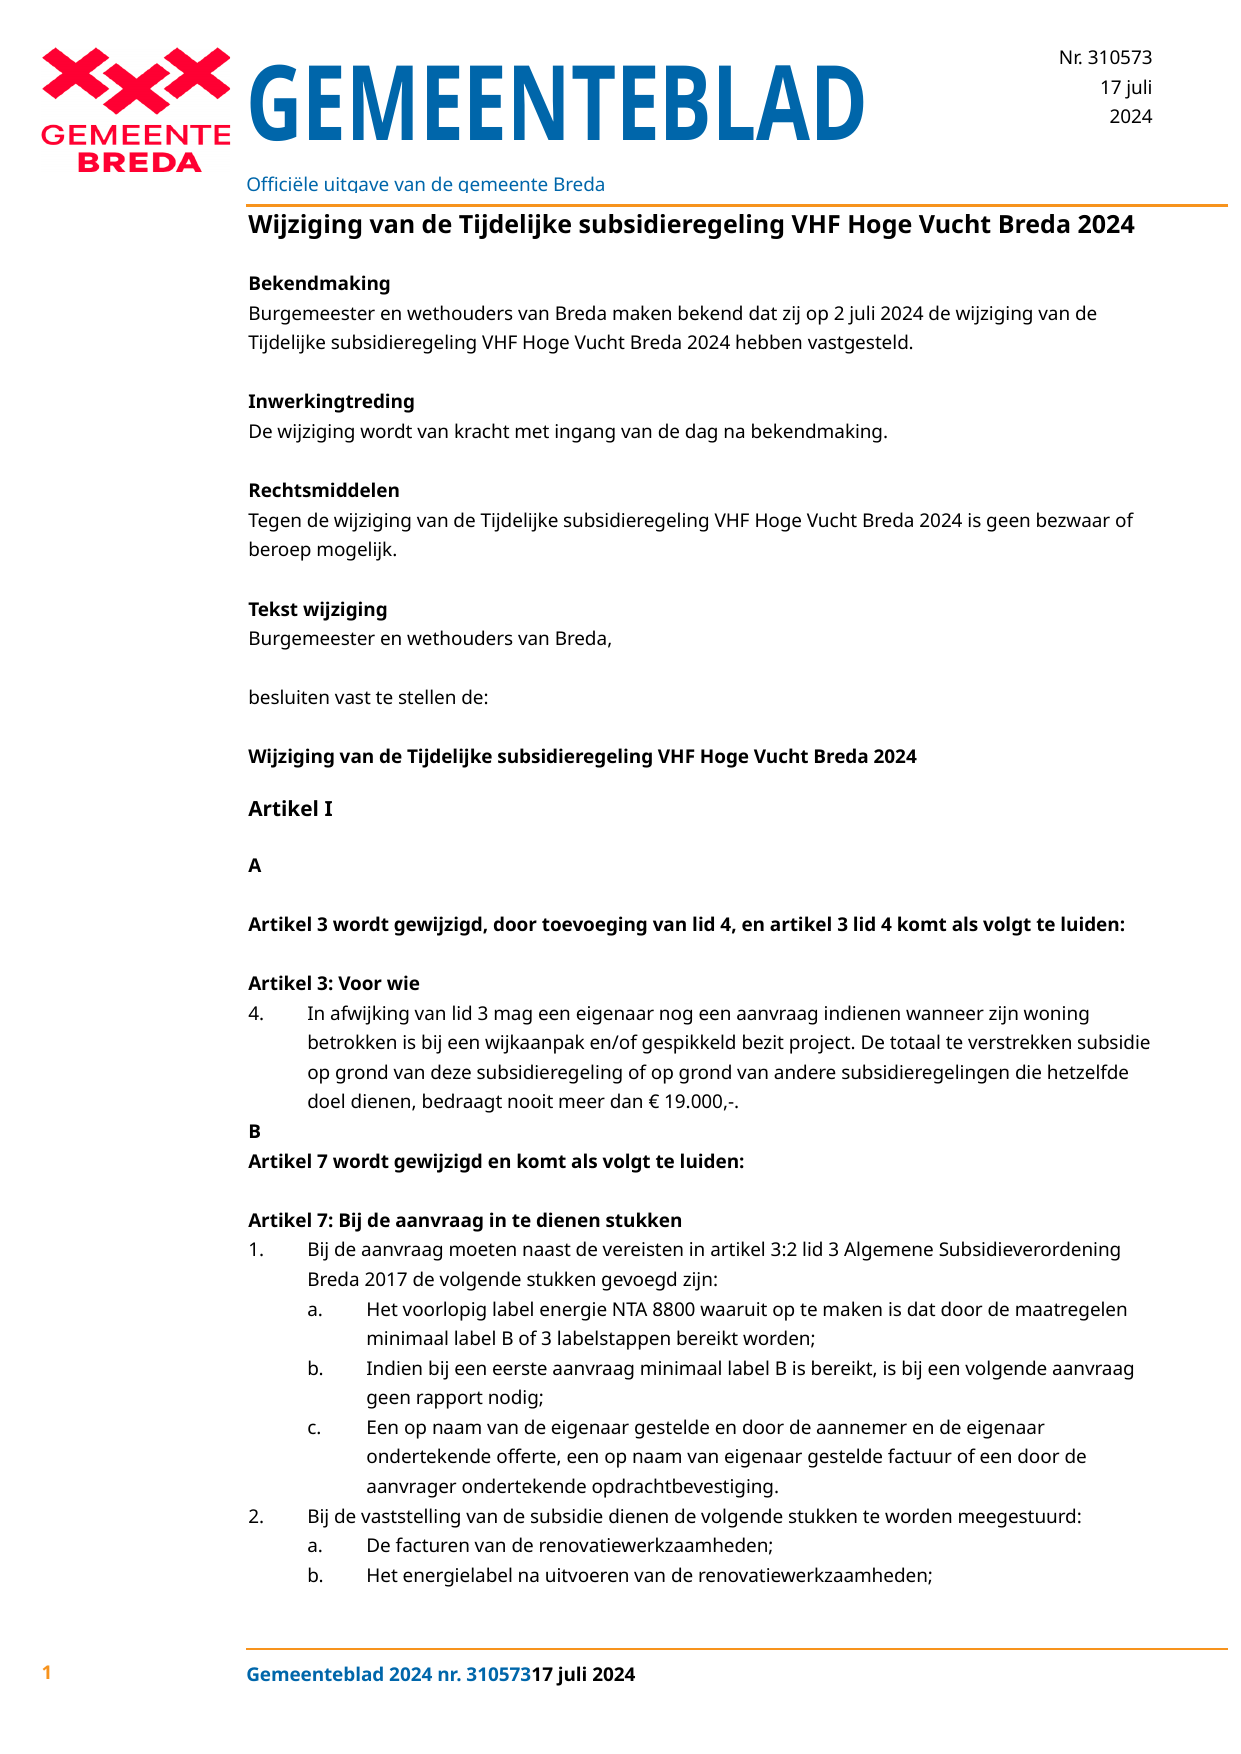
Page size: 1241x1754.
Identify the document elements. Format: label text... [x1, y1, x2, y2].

text De wijziging wordt van kracht met ingang van de dag na bekendmaking. [248, 418, 1152, 444]
text Burgemeester en wethouders van Breda, [248, 625, 1152, 651]
list Bij de vaststelling van de subsidie dienen de volgende stukken te worden meegestuurd: [248, 1503, 1152, 1529]
list Het voorlopig label energie NTA 8800 waaruit op te maken is dat door de maatregelen minimaal label B of 3 labelstappen bereikt worden; [307, 1296, 1152, 1351]
text Wijziging van de Tijdelijke subsidieregeling VHF Hoge Vucht Breda 2024 [248, 744, 1152, 769]
list In afwijking van lid 3 mag een eigenaar nog een aanvraag indienen wanneer zijn woning betrokken is bij een wijkaanpak en/of gespikkeld bezit project. De totaal te verstrekken subsidie op grond van deze subsidieregeling of op grond van andere subsidieregelingen die hetzelfde doel dienen, bedraagt nooit meer dan € 19.000,-. [248, 1000, 1152, 1114]
list Indien bij een eerste aanvraag minimaal label B is bereikt, is bij een volgende aanvraag geen rapport nodig; [307, 1355, 1152, 1410]
text Tegen de wijziging van de Tijdelijke subsidieregeling VHF Hoge Vucht Breda 2024 is geen bezwaar of beroep mogelijk. [248, 507, 1152, 562]
text Wijziging van de Tijdelijke subsidieregeling VHF Hoge Vucht Breda 2024 [248, 207, 1152, 241]
text Artikel 7 wordt gewijzigd en komt als volgt te luiden: [248, 1148, 1152, 1174]
text Tekst wijziging [248, 596, 1152, 621]
list Een op naam van de eigenaar gestelde en door de aannemer en de eigenaar ondertekende offerte, een op naam van eigenaar gestelde factuur of een door de aanvrager ondertekende opdrachtbevestiging. [307, 1414, 1152, 1499]
text Artikel 3 wordt gewijzigd, door toevoeging van lid 4, en artikel 3 lid 4 komt als volgt te luiden: [248, 911, 1152, 937]
list De facturen van de renovatiewerkzaamheden; [307, 1532, 1152, 1558]
list Het energielabel na uitvoeren van de renovatiewerkzaamheden; [307, 1562, 1152, 1588]
text Artikel 3: Voor wie [248, 970, 1152, 996]
text B [248, 1118, 1152, 1144]
text A [248, 852, 1152, 878]
text Bekendmaking [248, 270, 1152, 296]
text Inwerkingtreding [248, 389, 1152, 414]
text Rechtsmiddelen [248, 477, 1152, 503]
text besluiten vast te stellen de: [248, 684, 1152, 710]
text Artikel I [248, 794, 1152, 822]
text Artikel 7: Bij de aanvraag in te dienen stukken [248, 1207, 1152, 1233]
picture [41, 47, 231, 172]
list Bij de aanvraag moeten naast de vereisten in artikel 3:2 lid 3 Algemene Subsidieverordening Breda 2017 de volgende stukken gevoegd zijn: [248, 1237, 1152, 1292]
text Burgemeester en wethouders van Breda maken bekend dat zij op 2 juli 2024 de wijziging van de Tijdelijke subsidieregeling VHF Hoge Vucht Breda 2024 hebben vastgesteld. [248, 300, 1152, 355]
